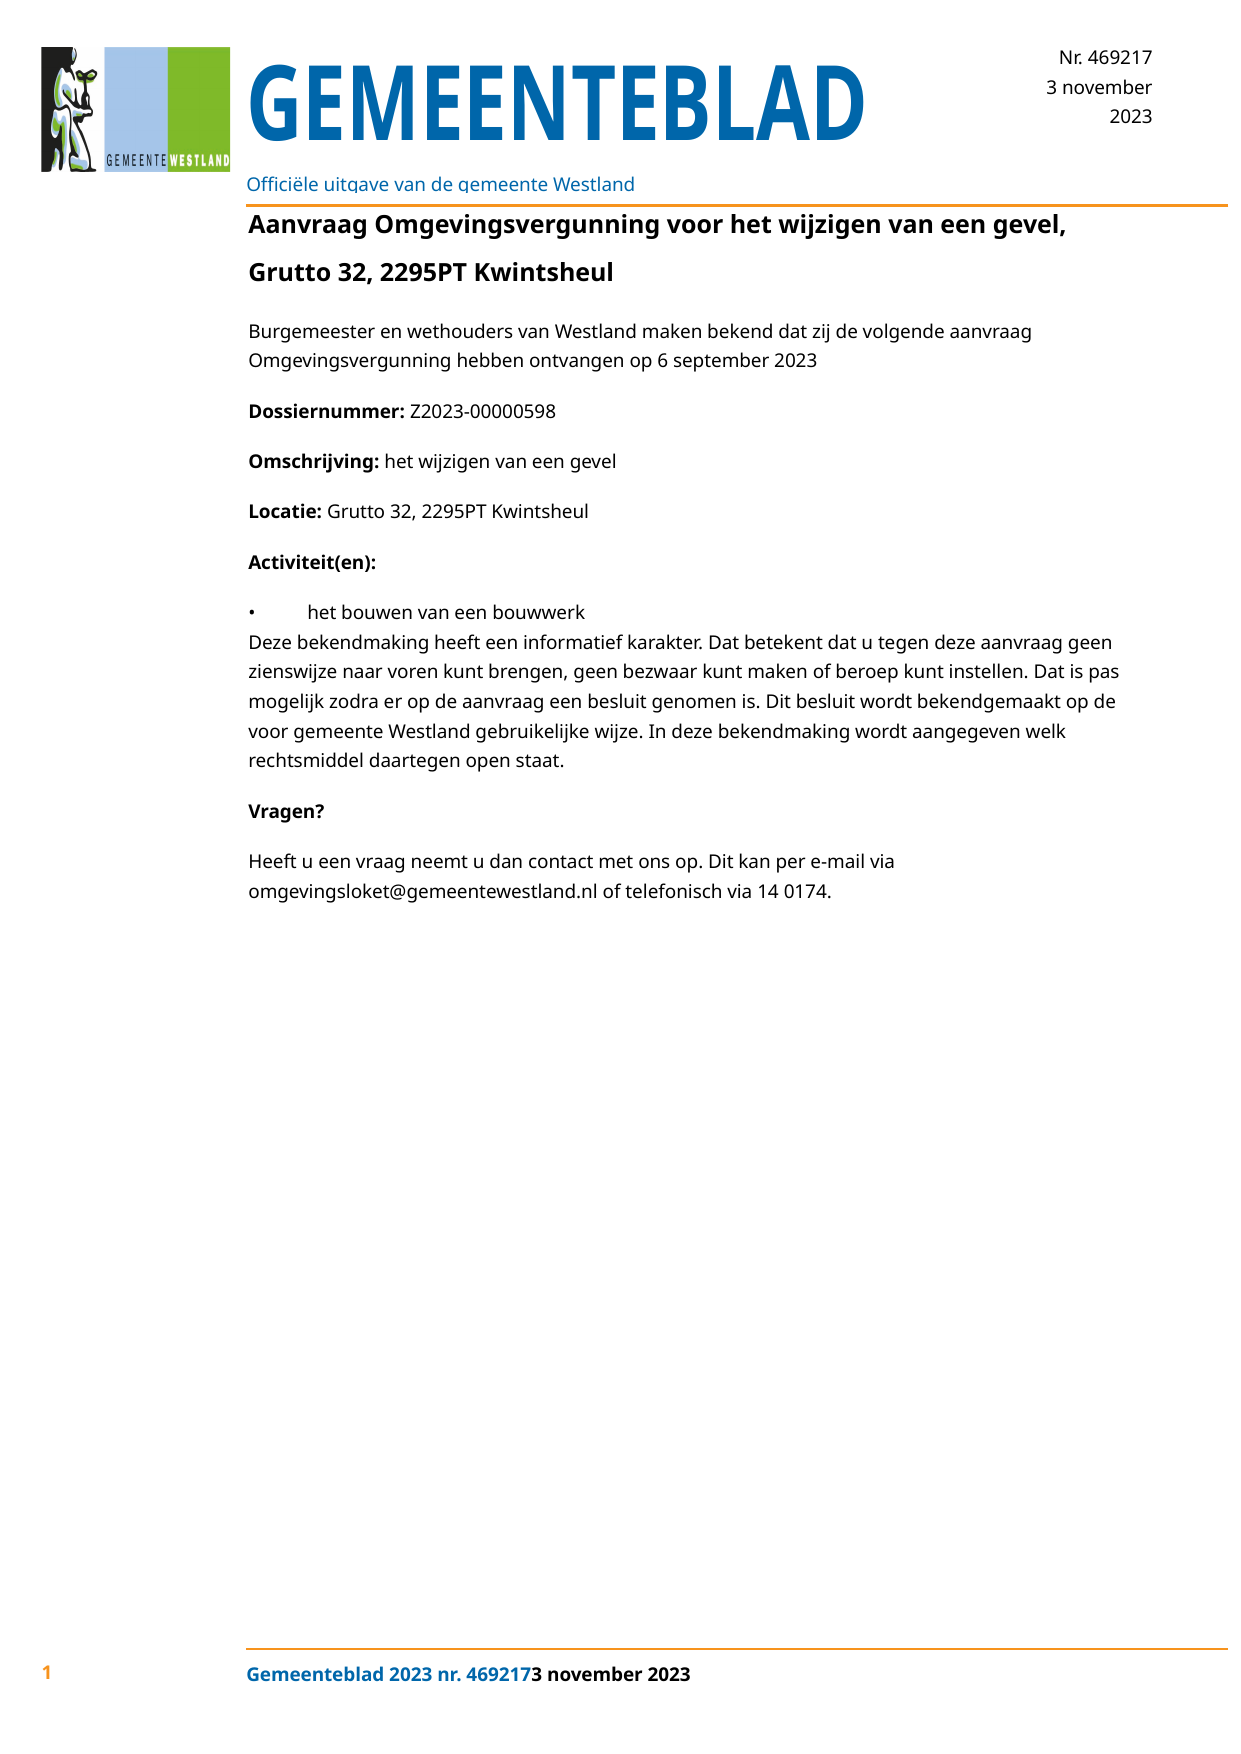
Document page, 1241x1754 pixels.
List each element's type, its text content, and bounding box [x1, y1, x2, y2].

text Activiteit(en): [248, 549, 1152, 575]
text Vragen? [248, 798, 1152, 824]
list het bouwen van een bouwwerk [248, 599, 1152, 625]
text Deze bekendmaking heeft een informatief karakter. Dat betekent dat u tegen deze aanvraag geen zienswijze naar voren kunt brengen, geen bezwaar kunt maken of beroep kunt instellen. Dat is pas mogelijk zodra er op de aanvraag een besluit genomen is. Dit besluit wordt bekendgemaakt op de voor gemeente Westland gebruikelijke wijze. In deze bekendmaking wordt aangegeven welk rechtsmiddel daartegen open staat. [248, 629, 1152, 773]
text Locatie: Grutto 32, 2295PT Kwintsheul [248, 499, 1152, 524]
text Dossiernummer: Z2023-00000598 [248, 398, 1152, 424]
picture [41, 47, 231, 172]
text Omschrijving: het wijzigen van een gevel [248, 448, 1152, 474]
text Heeft u een vraag neemt u dan contact met ons op. Dit kan per e-mail via omgevingsloket@gemeentewestland.nl of telefonisch via 14 0174. [248, 848, 1152, 904]
text Burgemeester en wethouders van Westland maken bekend dat zij de volgende aanvraag Omgevingsvergunning hebben ontvangen op 6 september 2023 [248, 318, 1152, 373]
text Aanvraag Omgevingsvergunning voor het wijzigen van een gevel, Grutto 32, 2295PT Kwintsheul [248, 207, 1152, 288]
